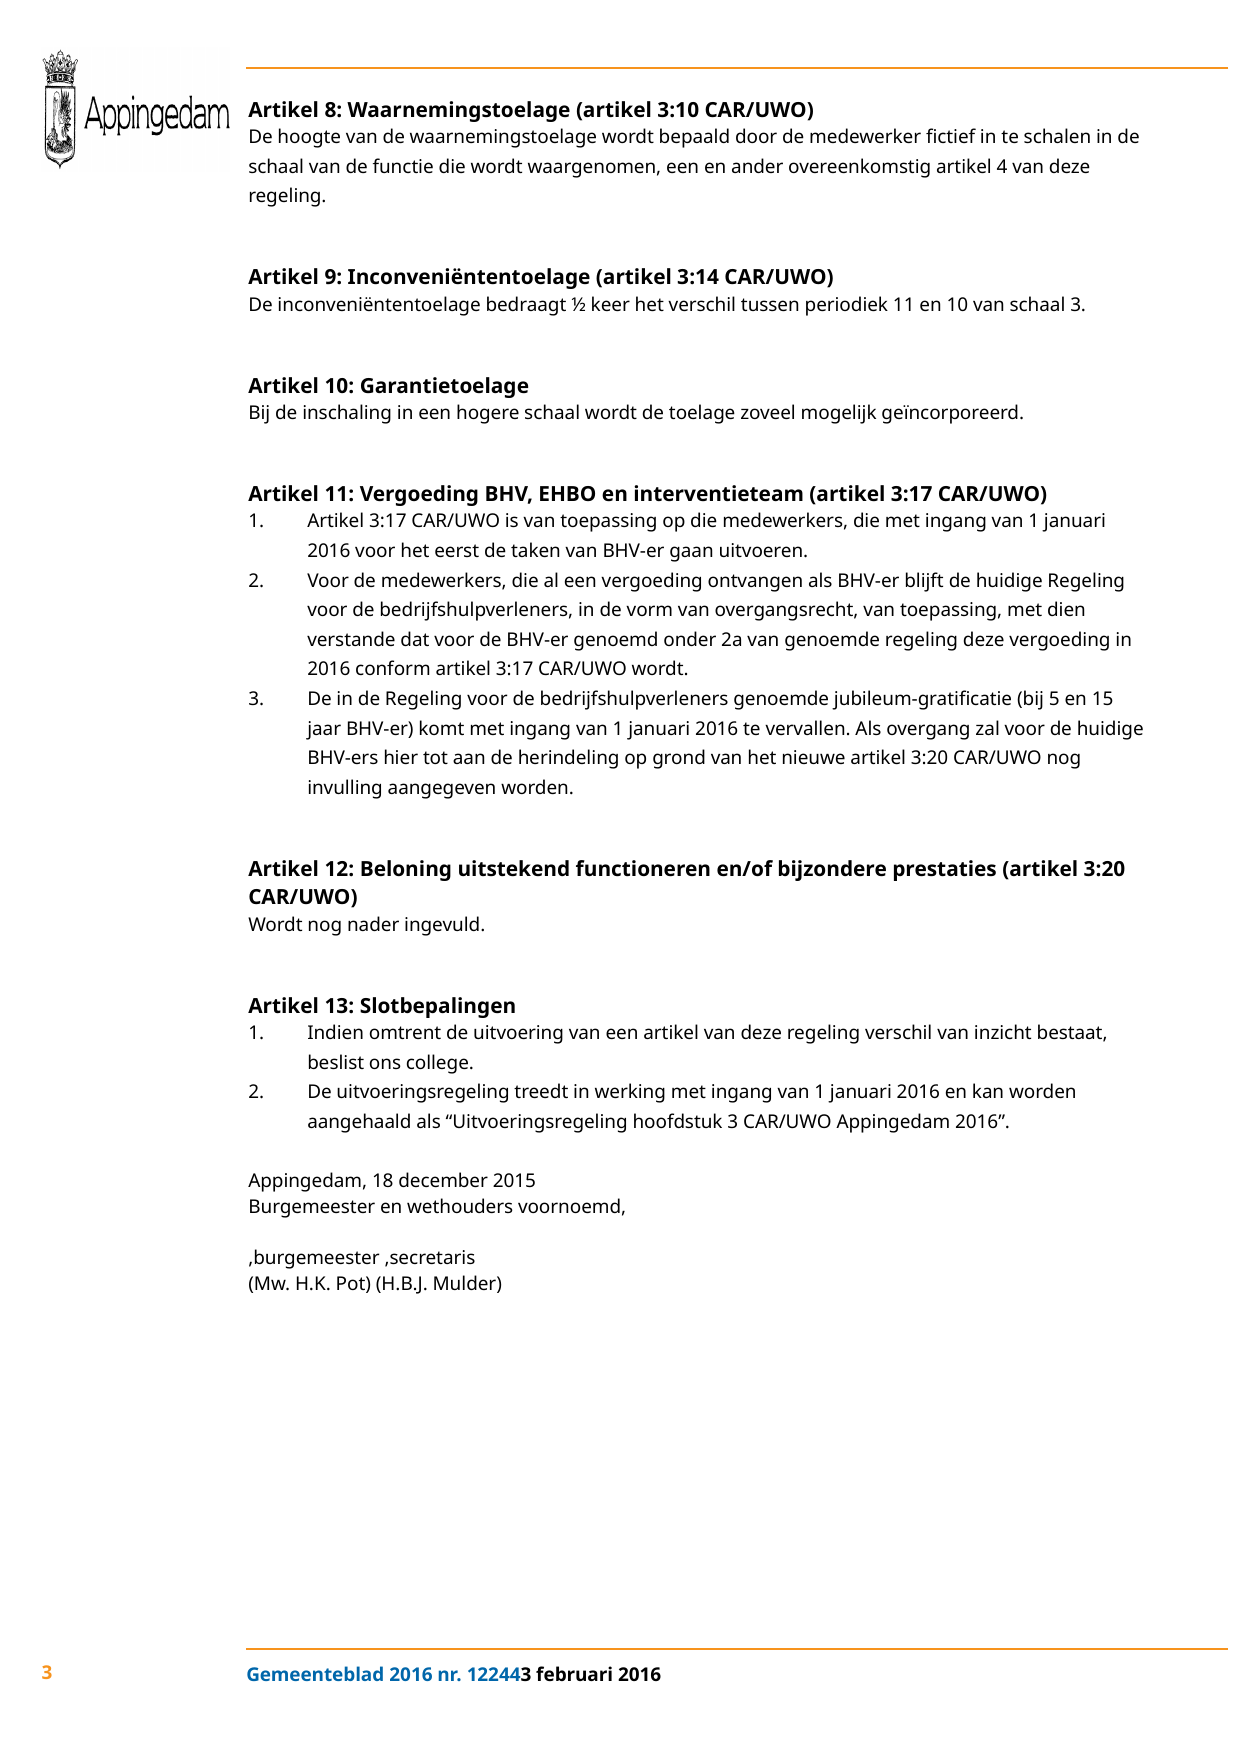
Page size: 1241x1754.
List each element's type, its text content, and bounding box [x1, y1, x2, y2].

text Artikel 11: Vergoeding BHV, EHBO en interventieteam (artikel 3:17 CAR/UWO) [248, 479, 1152, 508]
list De in de Regeling voor de bedrijfshulpverleners genoemde jubileum-gratificatie (bij 5 en 15 jaar BHV-er) komt met ingang van 1 januari 2016 te vervallen. Als overgang zal voor de huidige BHV-ers hier tot aan de herindeling op grond van het nieuwe artikel 3:20 CAR/UWO nog invulling aangegeven worden. [248, 685, 1152, 800]
text De inconveniëntentoelage bedraagt ½ keer het verschil tussen periodiek 11 en 10 van schaal 3. [248, 291, 1152, 317]
list Artikel 3:17 CAR/UWO is van toepassing op die medewerkers, die met ingang van 1 januari 2016 voor het eerst de taken van BHV-er gaan uitvoeren. [248, 508, 1152, 563]
text ,burgemeester ,secretaris [248, 1244, 1152, 1270]
list De uitvoeringsregeling treedt in werking met ingang van 1 januari 2016 en kan worden aangehaald als “Uitvoeringsregeling hoofdstuk 3 CAR/UWO Appingedam 2016”. [248, 1078, 1152, 1134]
text Artikel 12: Beloning uitstekend functioneren en/of bijzondere prestaties (artikel 3:20 CAR/UWO) [248, 854, 1152, 911]
text (Mw. H.K. Pot) (H.B.J. Mulder) [248, 1270, 1152, 1296]
list Voor de medewerkers, die al een vergoeding ontvangen als BHV-er blijft de huidige Regeling voor de bedrijfshulpverleners, in de vorm van overgangsrecht, van toepassing, met dien verstande dat voor de BHV-er genoemd onder 2a van genoemde regeling deze vergoeding in 2016 conform artikel 3:17 CAR/UWO wordt. [248, 567, 1152, 681]
picture [41, 47, 231, 172]
text De hoogte van de waarnemingstoelage wordt bepaald door de medewerker fictief in te schalen in de schaal van de functie die wordt waargenomen, een en ander overeenkomstig artikel 4 van deze regeling. [248, 123, 1152, 208]
list Indien omtrent de uitvoering van een artikel van deze regeling verschil van inzicht bestaat, beslist ons college. [248, 1019, 1152, 1074]
text Artikel 8: Waarnemingstoelage (artikel 3:10 CAR/UWO) [248, 95, 1152, 123]
text Bij de inschaling in een hogere schaal wordt de toelage zoveel mogelijk geïncorporeerd. [248, 399, 1152, 425]
text Artikel 13: Slotbepalingen [248, 991, 1152, 1019]
text Artikel 10: Garantietoelage [248, 371, 1152, 399]
text Wordt nog nader ingevuld. [248, 911, 1152, 937]
text Appingedam, 18 december 2015 [248, 1167, 1152, 1193]
text Artikel 9: Inconveniëntentoelage (artikel 3:14 CAR/UWO) [248, 262, 1152, 291]
text Burgemeester en wethouders voornoemd, [248, 1193, 1152, 1219]
